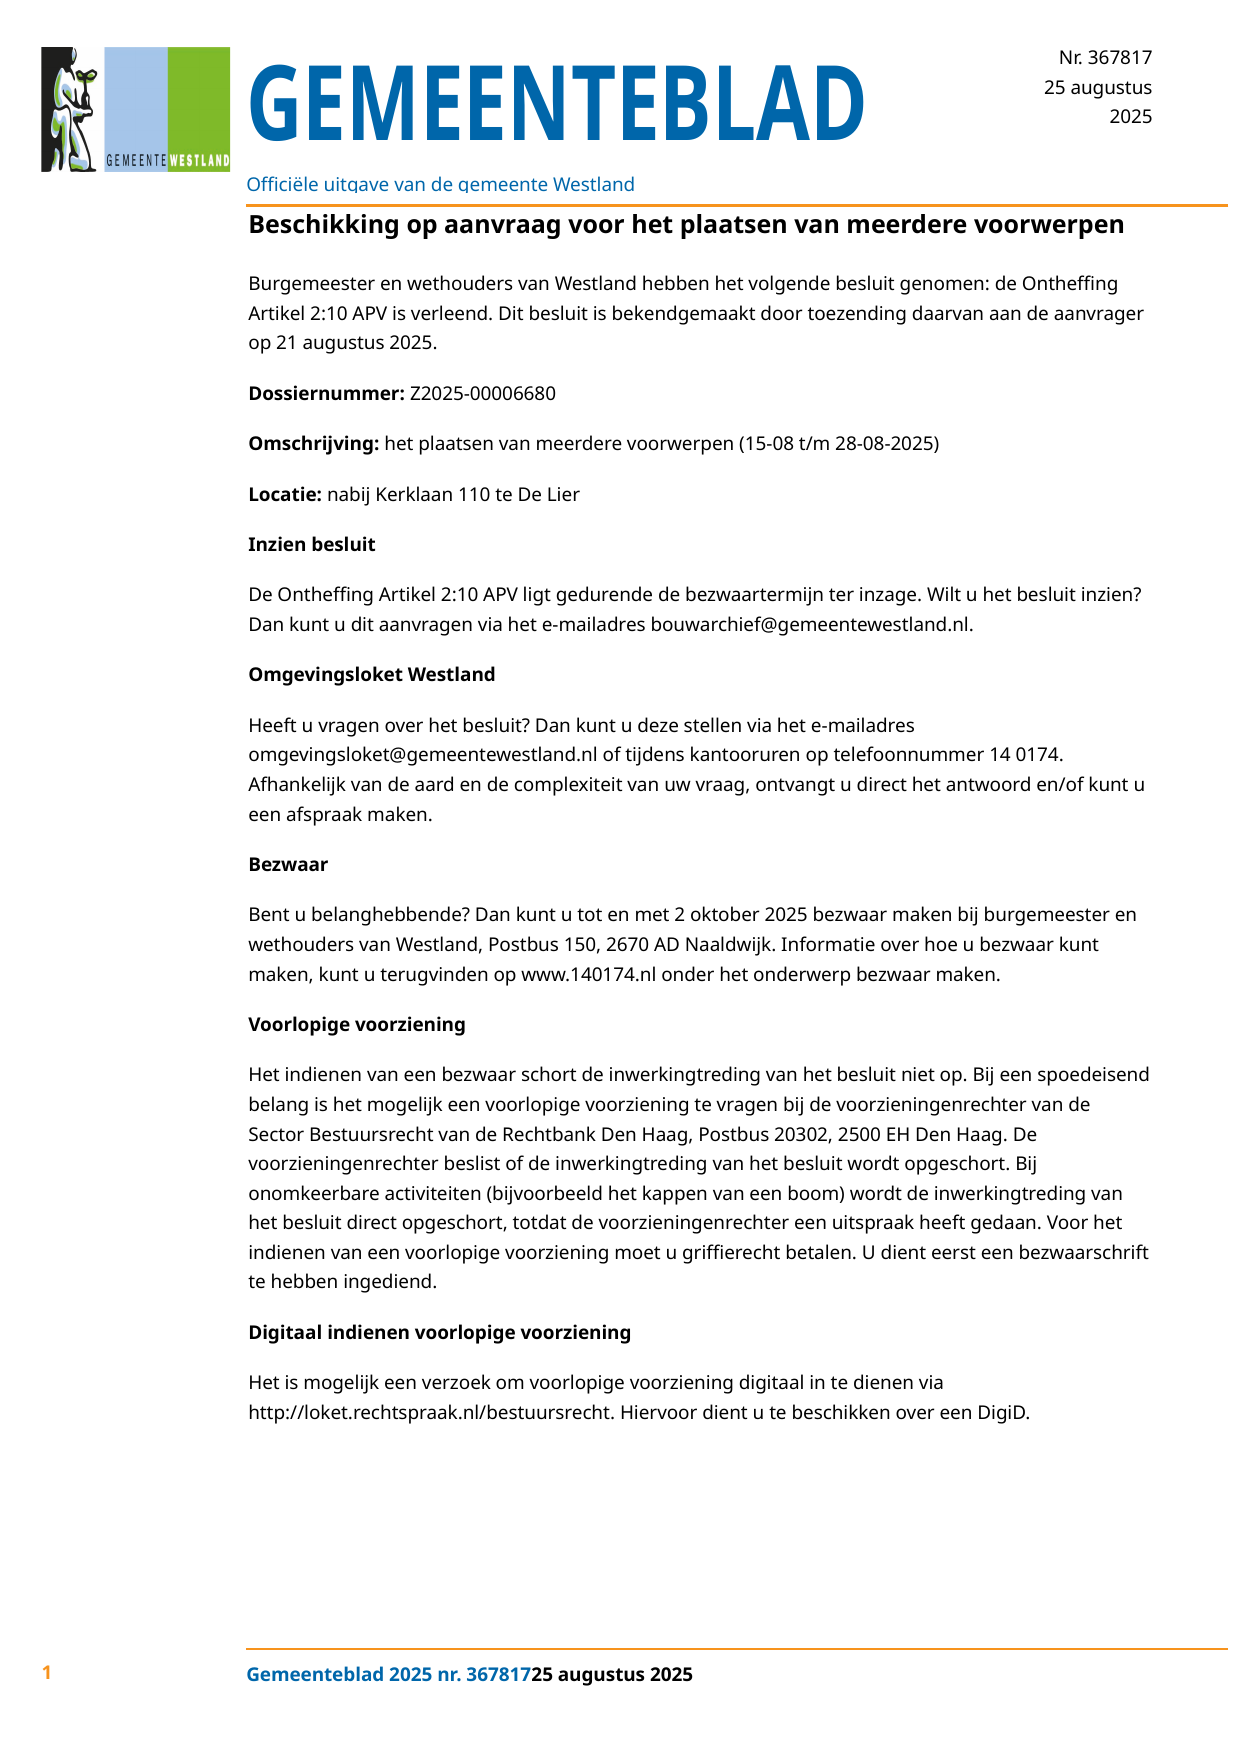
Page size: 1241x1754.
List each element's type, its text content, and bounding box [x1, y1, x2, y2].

text Dossiernummer: Z2025-00006680 [248, 380, 1152, 406]
text Digitaal indienen voorlopige voorziening [248, 1319, 1152, 1345]
text Bezwaar [248, 851, 1152, 877]
text Burgemeester en wethouders van Westland hebben het volgende besluit genomen: de Ontheffing Artikel 2:10 APV is verleend. Dit besluit is bekendgemaakt door toezending daarvan aan de aanvrager op 21 augustus 2025. [248, 270, 1152, 355]
text Locatie: nabij Kerklaan 110 te De Lier [248, 481, 1152, 506]
text Het is mogelijk een verzoek om voorlopige voorziening digitaal in te dienen via http://loket.rechtspraak.nl/bestuursrecht. Hiervoor dient u te beschikken over een DigiD. [248, 1369, 1152, 1425]
text Inzien besluit [248, 531, 1152, 557]
text Omschrijving: het plaatsen van meerdere voorwerpen (15-08 t/m 28-08-2025) [248, 430, 1152, 456]
text Bent u belanghebbende? Dan kunt u tot en met 2 oktober 2025 bezwaar maken bij burgemeester en wethouders van Westland, Postbus 150, 2670 AD Naaldwijk. Informatie over hoe u bezwaar kunt maken, kunt u terugvinden op www.140174.nl onder het onderwerp bezwaar maken. [248, 902, 1152, 986]
text Omgevingsloket Westland [248, 662, 1152, 687]
text Voorlopige voorziening [248, 1011, 1152, 1037]
picture [41, 47, 231, 172]
text Het indienen van een bezwaar schort de inwerkingtreding van het besluit niet op. Bij een spoedeisend belang is het mogelijk een voorlopige voorziening te vragen bij de voorzieningenrechter van de Sector Bestuursrecht van de Rechtbank Den Haag, Postbus 20302, 2500 EH Den Haag. De voorzieningenrechter beslist of de inwerkingtreding van het besluit wordt opgeschort. Bij onomkeerbare activiteiten (bijvoorbeeld het kappen van een boom) wordt de inwerkingtreding van het besluit direct opgeschort, totdat de voorzieningenrechter een uitspraak heeft gedaan. Voor het indienen van een voorlopige voorziening moet u griffierecht betalen. U dient eerst een bezwaarschrift te hebben ingediend. [248, 1062, 1152, 1294]
text Heeft u vragen over het besluit? Dan kunt u deze stellen via het e-mailadres omgevingsloket@gemeentewestland.nl of tijdens kantooruren op telefoonnummer 14 0174. Afhankelijk van de aard en de complexiteit van uw vraag, ontvangt u direct het antwoord en/of kunt u een afspraak maken. [248, 712, 1152, 826]
text De Ontheffing Artikel 2:10 APV ligt gedurende de bezwaartermijn ter inzage. Wilt u het besluit inzien? Dan kunt u dit aanvragen via het e-mailadres bouwarchief@gemeentewestland.nl. [248, 582, 1152, 637]
text Beschikking op aanvraag voor het plaatsen van meerdere voorwerpen [248, 207, 1152, 241]
